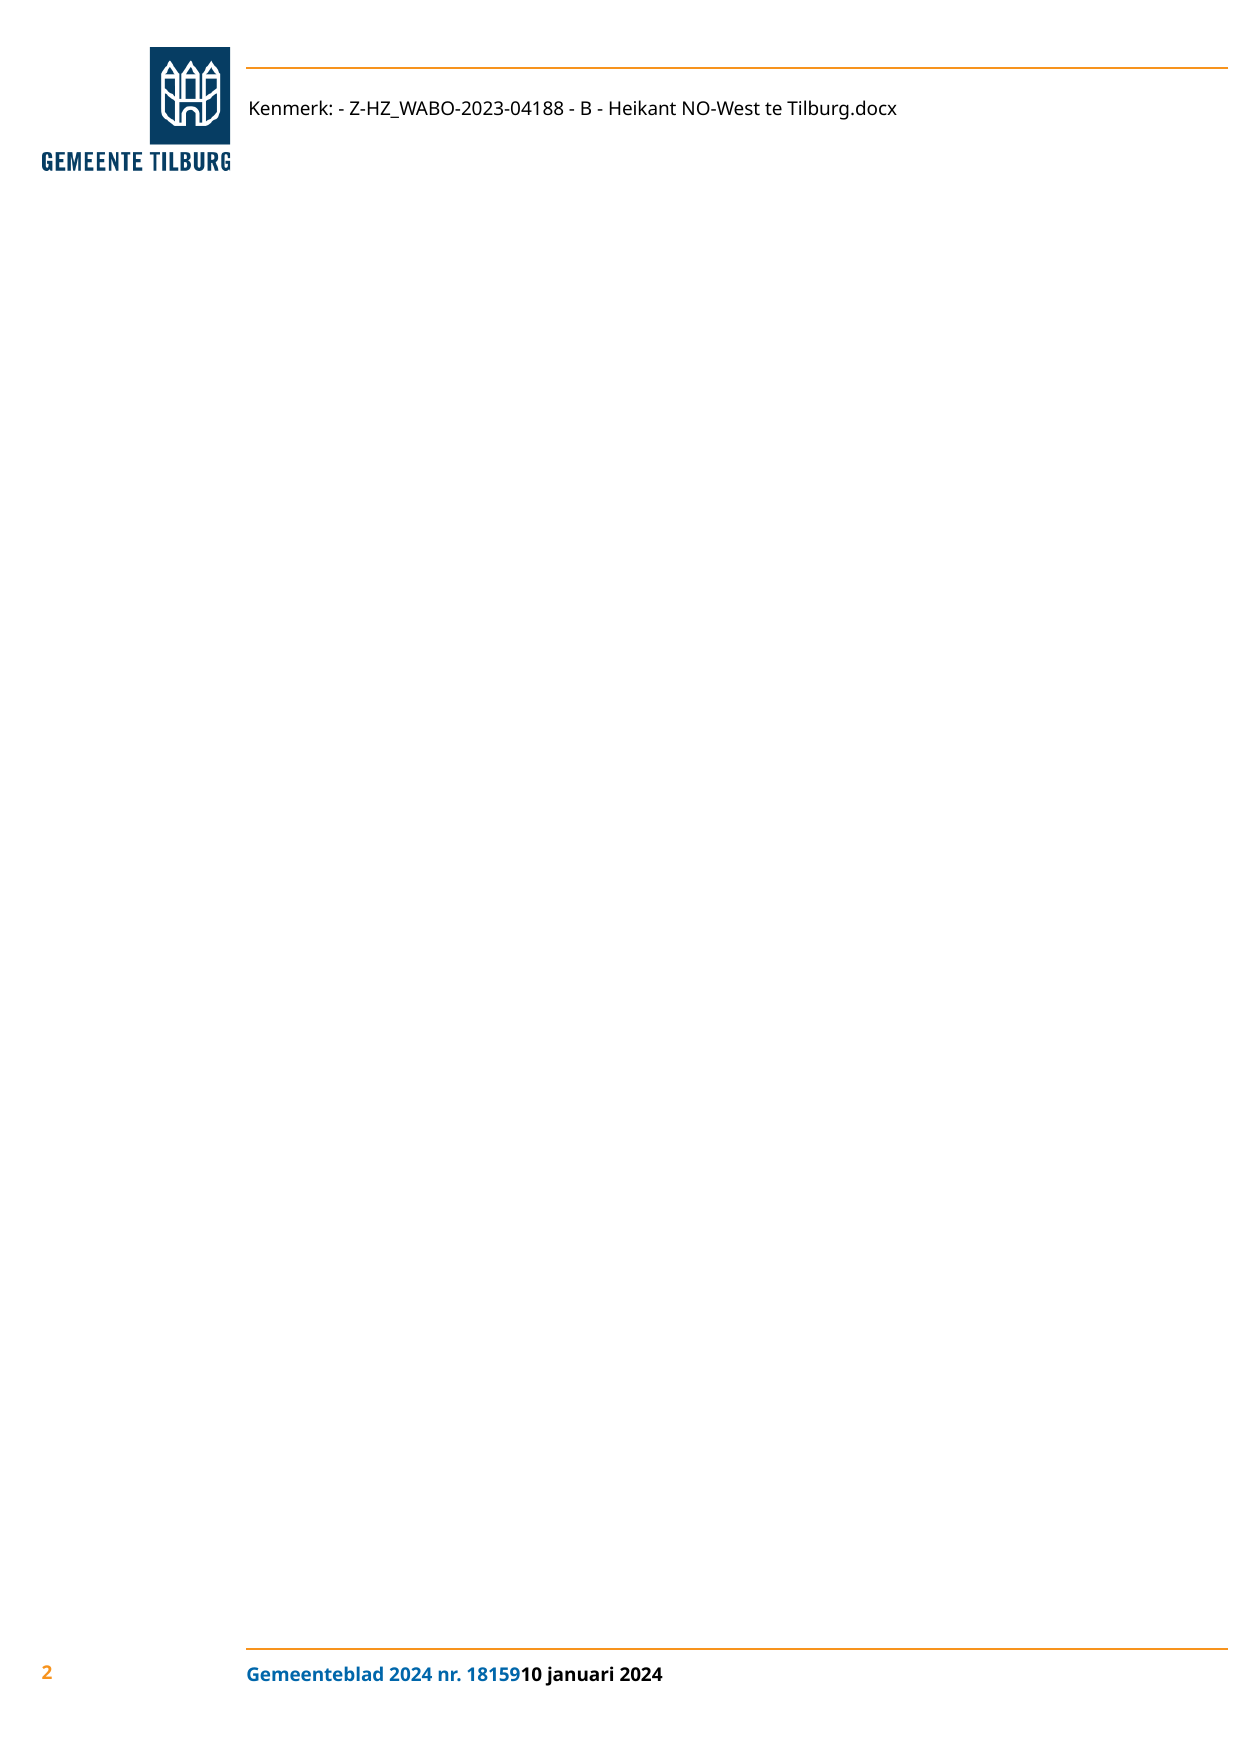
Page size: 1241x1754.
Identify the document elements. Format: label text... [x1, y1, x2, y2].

picture [41, 47, 231, 172]
text Kenmerk: - Z-HZ_WABO-2023-04188 - B - Heikant NO-West te Tilburg.docx [248, 95, 1152, 121]
